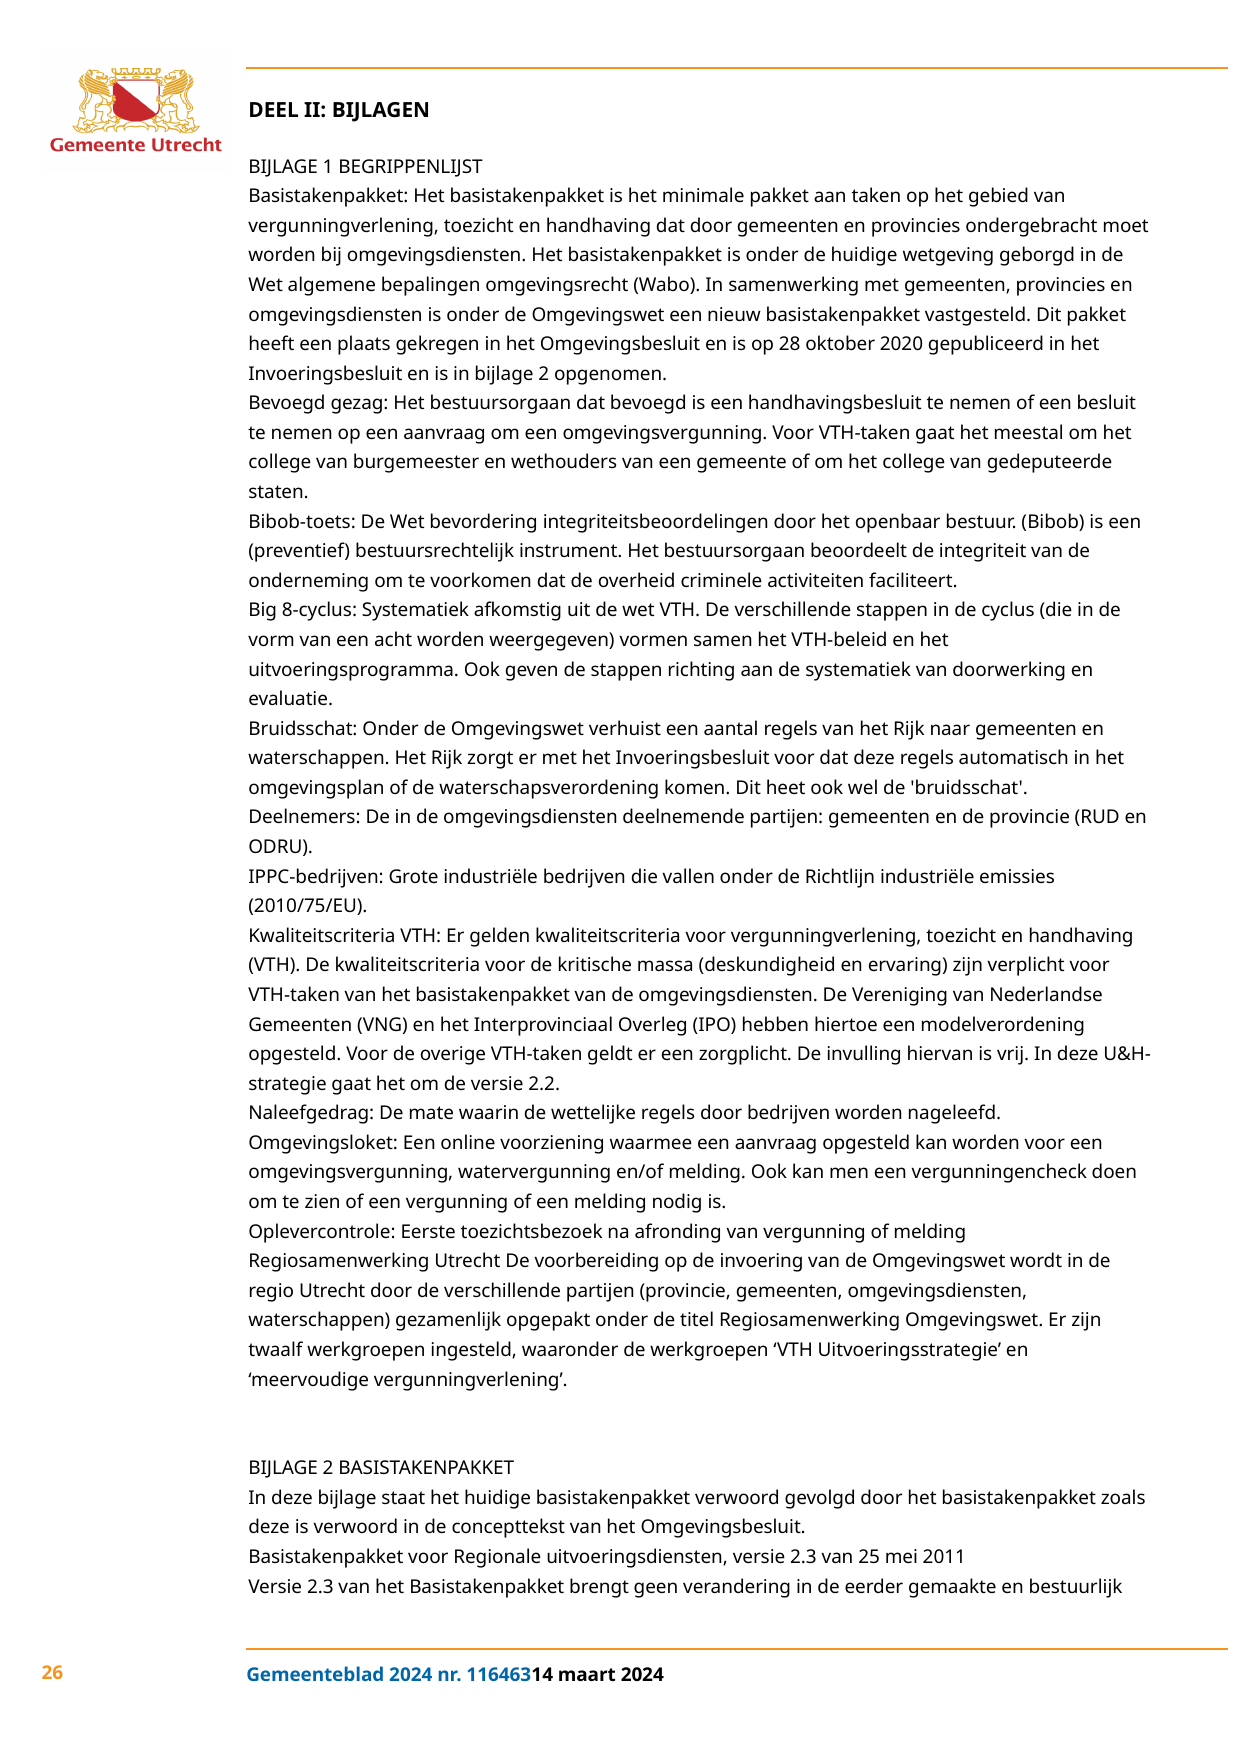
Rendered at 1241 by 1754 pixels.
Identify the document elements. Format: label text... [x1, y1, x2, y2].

text BIJLAGE 1 BEGRIPPENLIJST [248, 153, 1152, 179]
text Bevoegd gezag: Het bestuursorgaan dat bevoegd is een handhavingsbesluit te nemen of een besluit te nemen op een aanvraag om een omgevingsvergunning. Voor VTH-taken gaat het meestal om het college van burgemeester en wethouders van een gemeente of om het college van gedeputeerde staten. [248, 389, 1152, 504]
text BIJLAGE 2 BASISTAKENPAKKET [248, 1454, 1152, 1480]
text DEEL II: BIJLAGEN [248, 95, 1152, 123]
text Bibob-toets: De Wet bevordering integriteitsbeoordelingen door het openbaar bestuur. (Bibob) is een (preventief) bestuursrechtelijk instrument. Het bestuursorgaan beoordeelt de integriteit van de onderneming om te voorkomen dat de overheid criminele activiteiten faciliteert. [248, 508, 1152, 593]
text Regiosamenwerking Utrecht De voorbereiding op de invoering van de Omgevingswet wordt in de regio Utrecht door de verschillende partijen (provincie, gemeenten, omgevingsdiensten, waterschappen) gezamenlijk opgepakt onder de titel Regiosamenwerking Omgevingswet. Er zijn twaalf werkgroepen ingesteld, waaronder de werkgroepen ‘VTH Uitvoeringsstrategie’ en ‘meervoudige vergunningverlening’. [248, 1247, 1152, 1392]
text Oplevercontrole: Eerste toezichtsbezoek na afronding van vergunning of melding [248, 1218, 1152, 1244]
text Big 8-cyclus: Systematiek afkomstig uit de wet VTH. De verschillende stappen in de cyclus (die in de vorm van een acht worden weergegeven) vormen samen het VTH-beleid en het uitvoeringsprogramma. Ook geven de stappen richting aan de systematiek van doorwerking en evaluatie. [248, 597, 1152, 711]
text In deze bijlage staat het huidige basistakenpakket verwoord gevolgd door het basistakenpakket zoals deze is verwoord in de concepttekst van het Omgevingsbesluit. [248, 1484, 1152, 1539]
text IPPC-bedrijven: Grote industriële bedrijven die vallen onder de Richtlijn industriële emissies (2010/75/EU). [248, 863, 1152, 918]
picture [41, 47, 231, 172]
text Kwaliteitscriteria VTH: Er gelden kwaliteitscriteria voor vergunningverlening, toezicht en handhaving (VTH). De kwaliteitscriteria voor de kritische massa (deskundigheid en ervaring) zijn verplicht voor VTH-taken van het basistakenpakket van de omgevingsdiensten. De Vereniging van Nederlandse Gemeenten (VNG) en het Interprovinciaal Overleg (IPO) hebben hiertoe een modelverordening opgesteld. Voor de overige VTH-taken geldt er een zorgplicht. De invulling hiervan is vrij. In deze U&H-strategie gaat het om de versie 2.2. [248, 922, 1152, 1096]
text Basistakenpakket: Het basistakenpakket is het minimale pakket aan taken op het gebied van vergunningverlening, toezicht en handhaving dat door gemeenten en provincies ondergebracht moet worden bij omgevingsdiensten. Het basistakenpakket is onder de huidige wetgeving geborgd in de Wet algemene bepalingen omgevingsrecht (Wabo). In samenwerking met gemeenten, provincies en omgevingsdiensten is onder de Omgevingswet een nieuw basistakenpakket vastgesteld. Dit pakket heeft een plaats gekregen in het Omgevingsbesluit en is op 28 oktober 2020 gepubliceerd in het Invoeringsbesluit en is in bijlage 2 opgenomen. [248, 182, 1152, 386]
text Basistakenpakket voor Regionale uitvoeringsdiensten, versie 2.3 van 25 mei 2011 [248, 1543, 1152, 1569]
text Bruidsschat: Onder de Omgevingswet verhuist een aantal regels van het Rijk naar gemeenten en waterschappen. Het Rijk zorgt er met het Invoeringsbesluit voor dat deze regels automatisch in het omgevingsplan of de waterschapsverordening komen. Dit heet ook wel de 'bruidsschat'. [248, 715, 1152, 800]
text Versie 2.3 van het Basistakenpakket brengt geen verandering in de eerder gemaakte en bestuurlijk [248, 1573, 1152, 1599]
text Omgevingsloket: Een online voorziening waarmee een aanvraag opgesteld kan worden voor een omgevingsvergunning, watervergunning en/of melding. Ook kan men een vergunningencheck doen om te zien of een vergunning of een melding nodig is. [248, 1129, 1152, 1214]
text Naleefgedrag: De mate waarin de wettelijke regels door bedrijven worden nageleefd. [248, 1099, 1152, 1125]
text Deelnemers: De in de omgevingsdiensten deelnemende partijen: gemeenten en de provincie (RUD en ODRU). [248, 804, 1152, 859]
